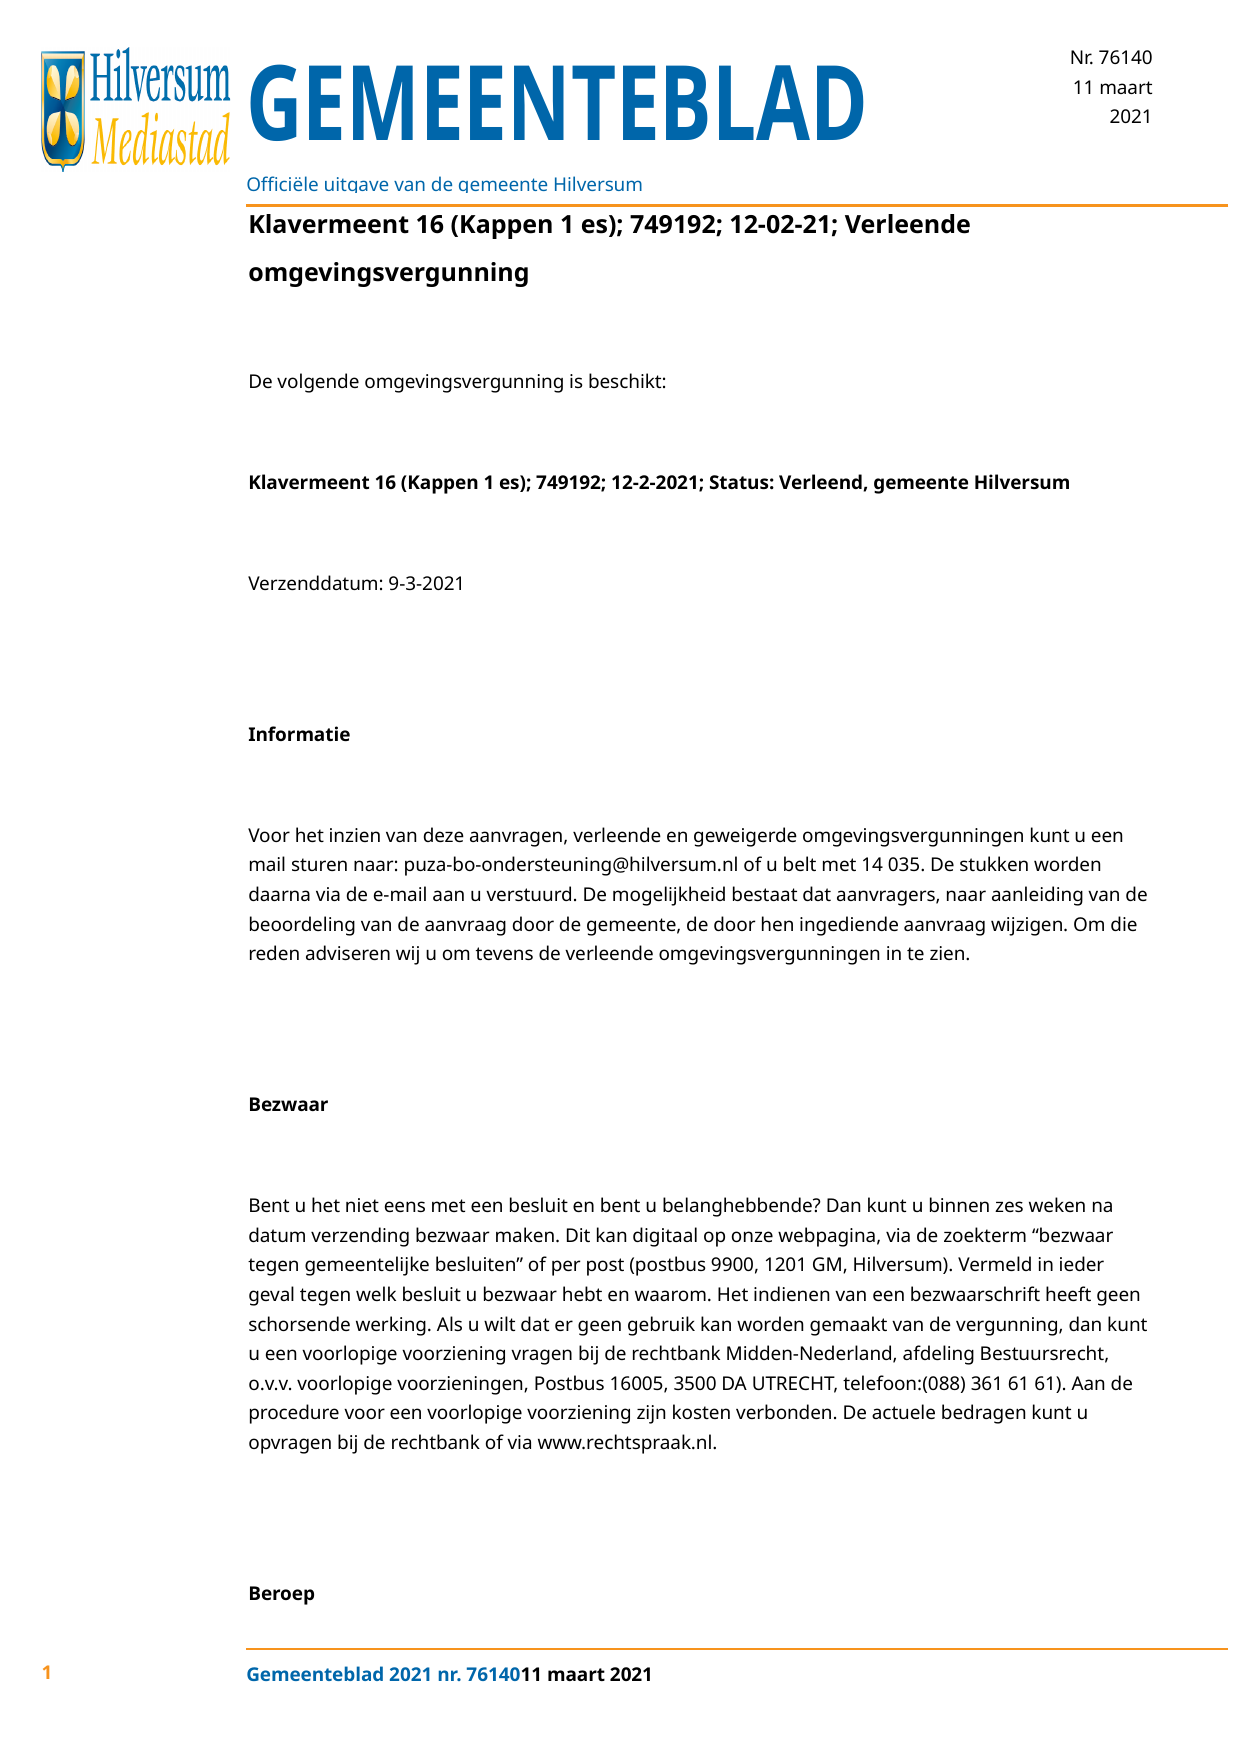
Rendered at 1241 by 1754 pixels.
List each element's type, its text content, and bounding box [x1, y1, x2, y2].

text Klavermeent 16 (Kappen 1 es); 749192; 12-2-2021; Status: Verleend, gemeente Hilversum [248, 469, 1152, 495]
picture [41, 47, 231, 172]
text Bent u het niet eens met een besluit en bent u belanghebbende? Dan kunt u binnen zes weken na datum verzending bezwaar maken. Dit kan digitaal op onze webpagina, via de zoekterm “bezwaar tegen gemeentelijke besluiten” of per post (postbus 9900, 1201 GM, Hilversum). Vermeld in ieder geval tegen welk besluit u bezwaar hebt en waarom. Het indienen van een bezwaarschrift heeft geen schorsende werking. Als u wilt dat er geen gebruik kan worden gemaakt van de vergunning, dan kunt u een voorlopige voorziening vragen bij de rechtbank Midden-Nederland, afdeling Bestuursrecht, o.v.v. voorlopige voorzieningen, Postbus 16005, 3500 DA UTRECHT, telefoon:(088) 361 61 61). Aan de procedure voor een voorlopige voorziening zijn kosten verbonden. De actuele bedragen kunt u opvragen bij de rechtbank of via www.rechtspraak.nl. [248, 1192, 1152, 1455]
text Bezwaar [248, 1092, 1152, 1117]
text Beroep [248, 1580, 1152, 1606]
text De volgende omgevingsvergunning is beschikt: [248, 368, 1152, 394]
text Verzenddatum: 9-3-2021 [248, 570, 1152, 596]
text Voor het inzien van deze aanvragen, verleende en geweigerde omgevingsvergunningen kunt u een mail sturen naar: puza-bo-ondersteuning@hilversum.nl of u belt met 14 035. De stukken worden daarna via de e-mail aan u verstuurd. De mogelijkheid bestaat dat aanvragers, naar aanleiding van de beoordeling van de aanvraag door de gemeente, de door hen ingediende aanvraag wijzigen. Om die reden adviseren wij u om tevens de verleende omgevingsvergunningen in te zien. [248, 822, 1152, 966]
text Klavermeent 16 (Kappen 1 es); 749192; 12-02-21; Verleende omgevingsvergunning [248, 207, 1152, 288]
text Informatie [248, 721, 1152, 747]
